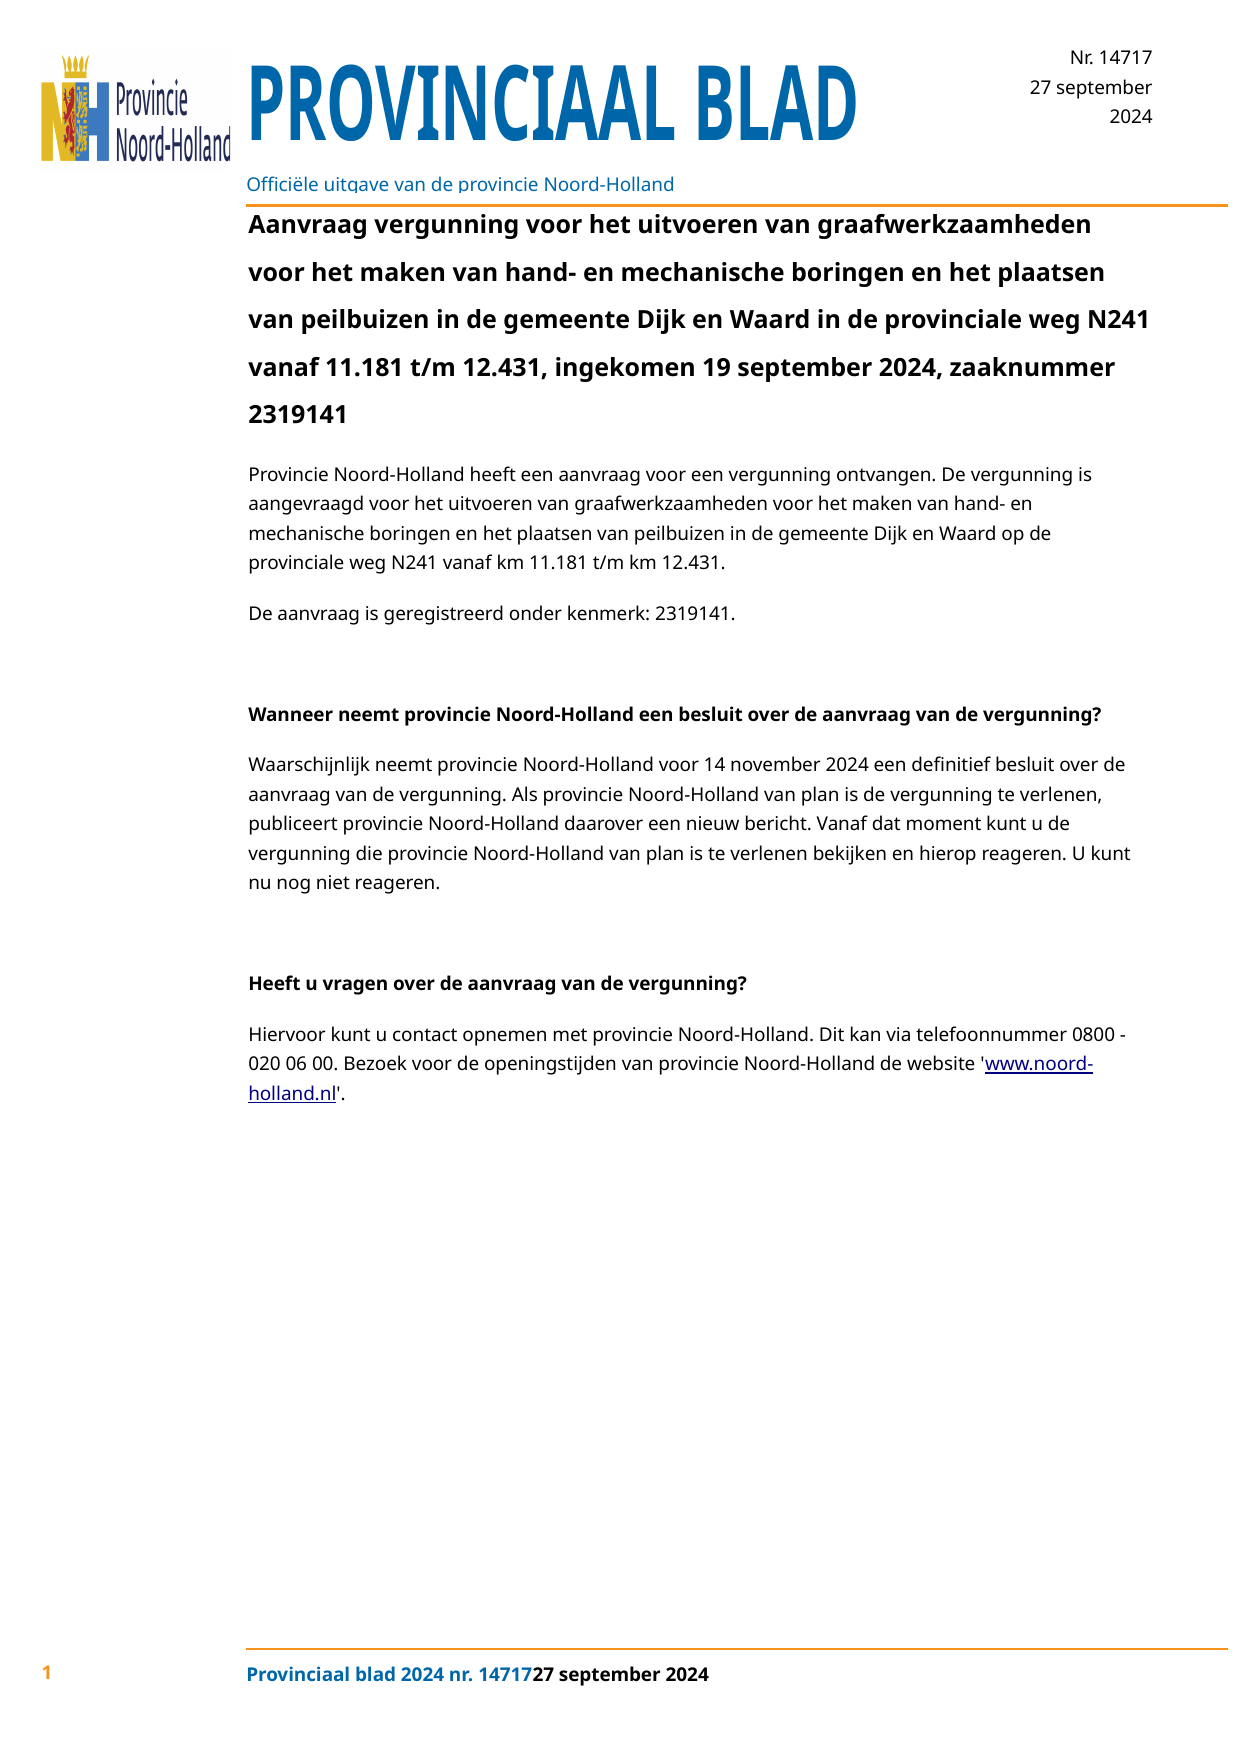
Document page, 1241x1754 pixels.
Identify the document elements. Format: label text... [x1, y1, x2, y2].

text Waarschijnlijk neemt provincie Noord-Holland voor 14 november 2024 een definitief besluit over de aanvraag van de vergunning. Als provincie Noord-Holland van plan is de vergunning te verlenen, publiceert provincie Noord-Holland daarover een nieuw bericht. Vanaf dat moment kunt u de vergunning die provincie Noord-Holland van plan is te verlenen bekijken en hierop reageren. U kunt nu nog niet reageren. [248, 751, 1152, 895]
picture [41, 47, 231, 172]
text Aanvraag vergunning voor het uitvoeren van graafwerkzaamheden voor het maken van hand- en mechanische boringen en het plaatsen van peilbuizen in de gemeente Dijk en Waard in de provinciale weg N241 vanaf 11.181 t/m 12.431, ingekomen 19 september 2024, zaaknummer 2319141 [248, 207, 1152, 431]
text Provincie Noord-Holland heeft een aanvraag voor een vergunning ontvangen. De vergunning is aangevraagd voor het uitvoeren van graafwerkzaamheden voor het maken van hand- en mechanische boringen en het plaatsen van peilbuizen in de gemeente Dijk en Waard op de provinciale weg N241 vanaf km 11.181 t/m km 12.431. [248, 461, 1152, 575]
text Heeft u vragen over de aanvraag van de vergunning? [248, 970, 1152, 996]
text Wanneer neemt provincie Noord-Holland een besluit over de aanvraag van de vergunning? [248, 701, 1152, 726]
text De aanvraag is geregistreerd onder kenmerk: 2319141. [248, 600, 1152, 626]
text Hiervoor kunt u contact opnemen met provincie Noord-Holland. Dit kan via telefoonnummer 0800 - 020 06 00. Bezoek voor de openingstijden van provincie Noord-Holland de website 'www.noord-holland.nl'. [248, 1021, 1152, 1106]
